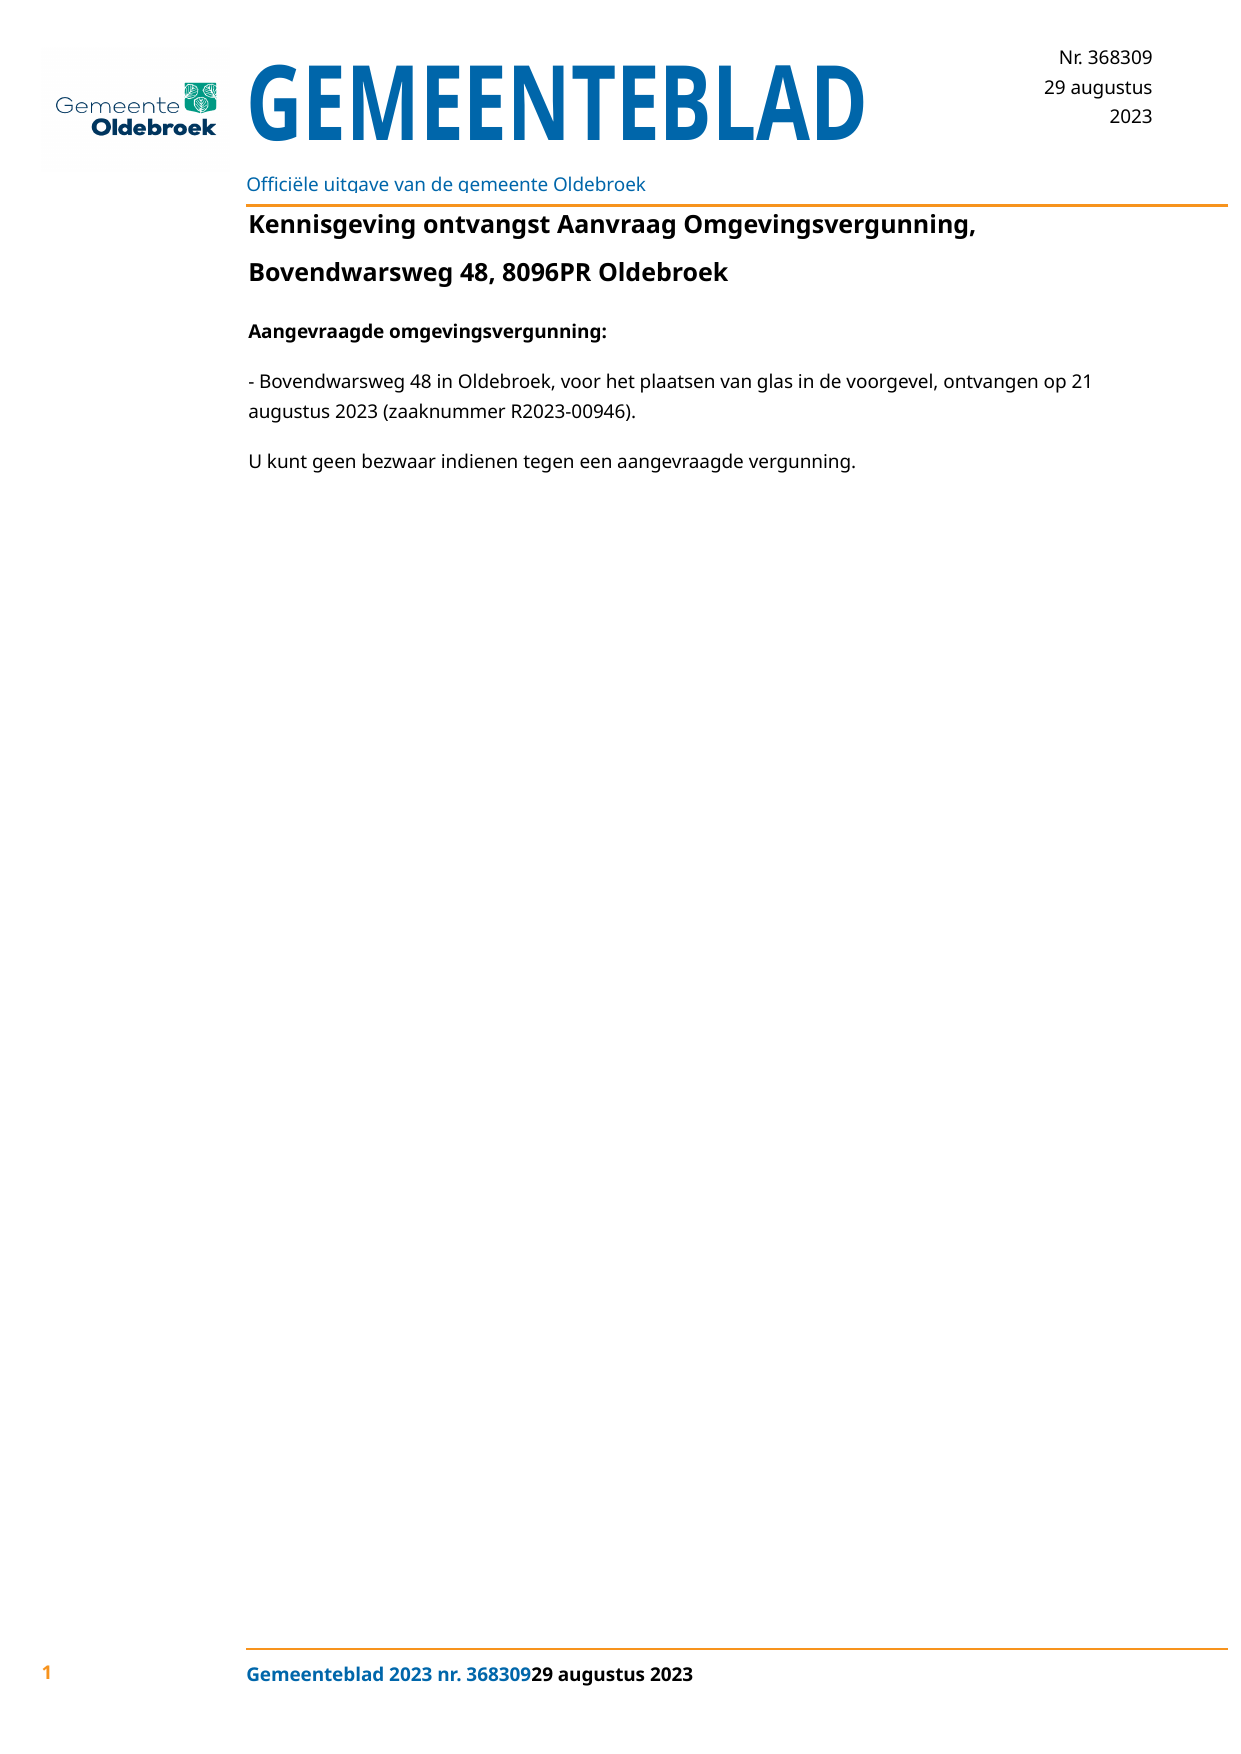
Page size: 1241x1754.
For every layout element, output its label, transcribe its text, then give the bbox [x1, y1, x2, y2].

text U kunt geen bezwaar indienen tegen een aangevraagde vergunning. [248, 448, 1152, 474]
text - Bovendwarsweg 48 in Oldebroek, voor het plaatsen van glas in de voorgevel, ontvangen op 21 augustus 2023 (zaaknummer R2023-00946). [248, 368, 1152, 424]
text Kennisgeving ontvangst Aanvraag Omgevingsvergunning, Bovendwarsweg 48, 8096PR Oldebroek [248, 207, 1152, 288]
picture [41, 47, 231, 172]
text Aangevraagde omgevingsvergunning: [248, 318, 1152, 344]
